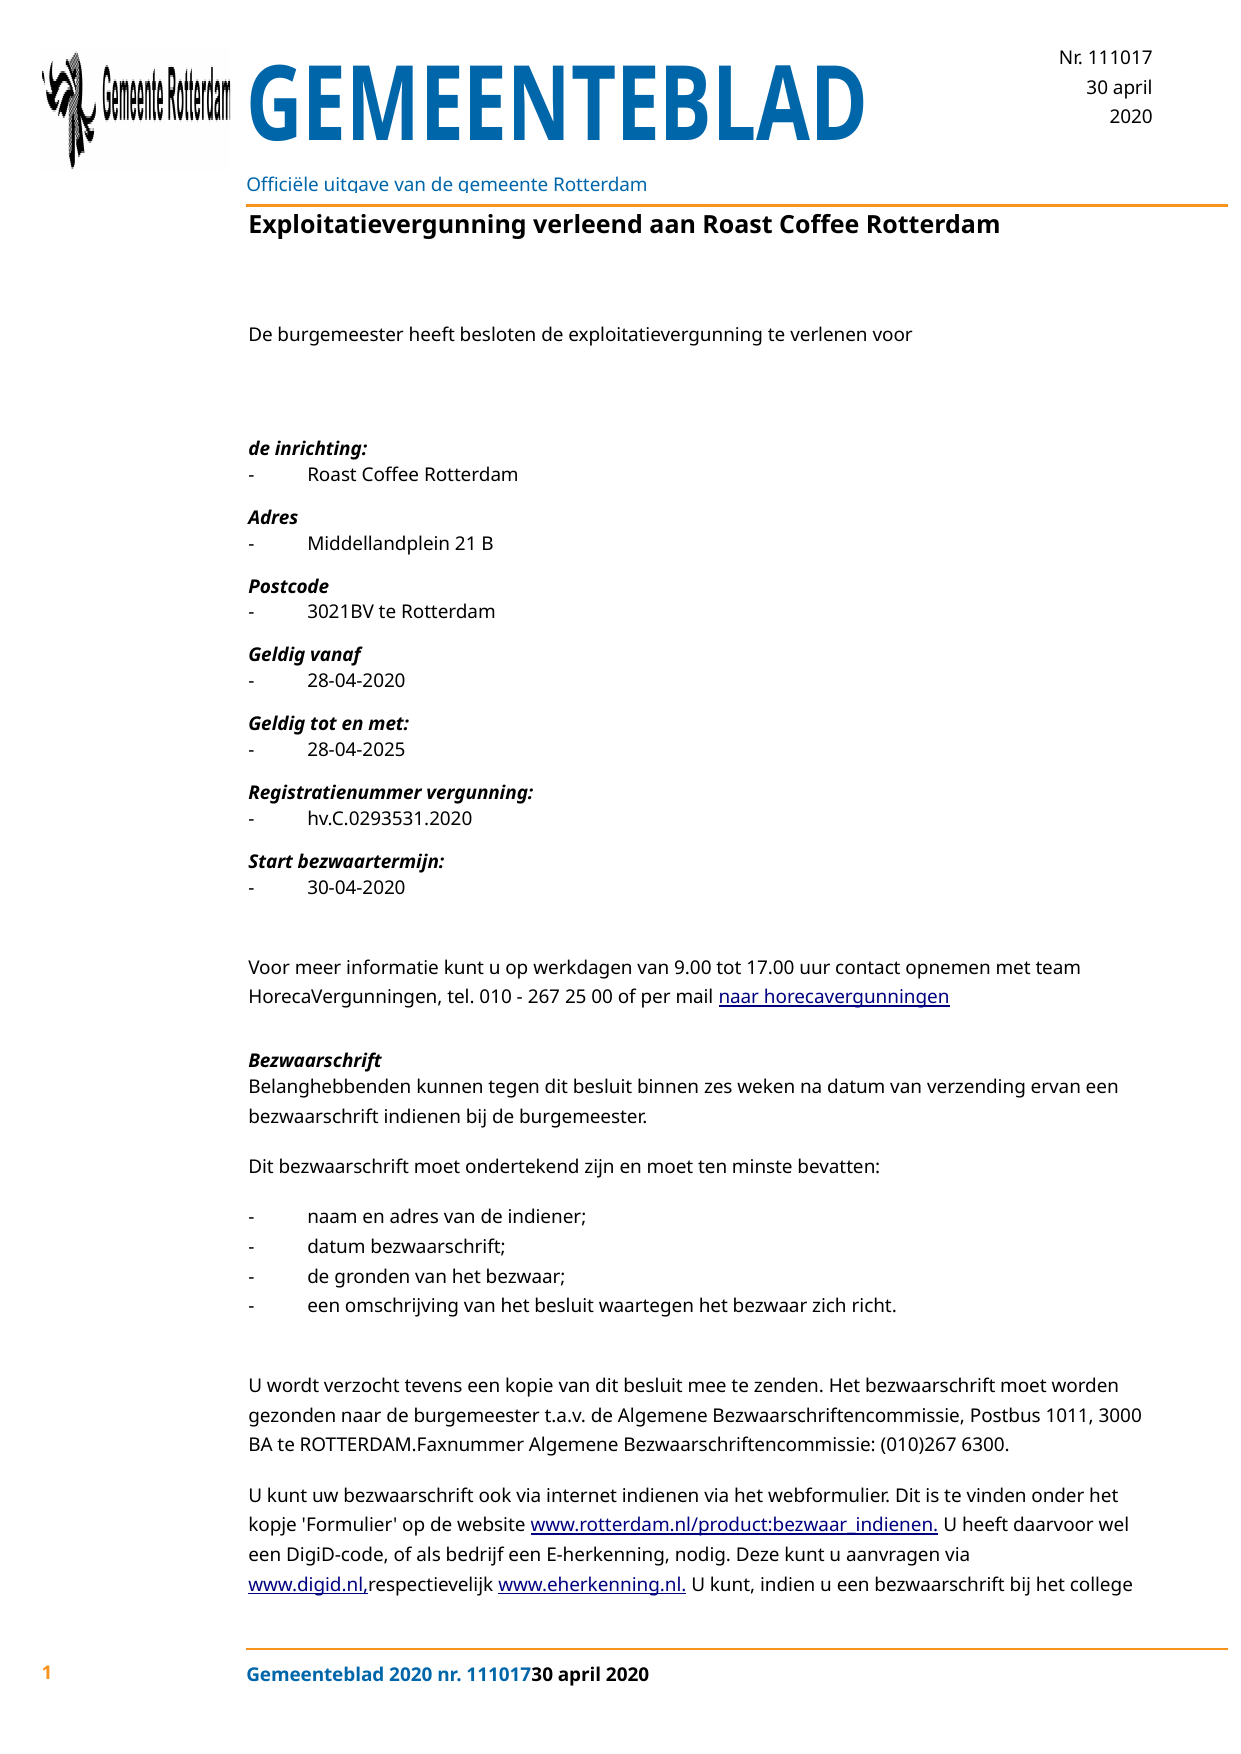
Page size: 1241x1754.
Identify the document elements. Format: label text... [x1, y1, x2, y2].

list 28-04-2025 [248, 736, 1152, 762]
text Adres [248, 504, 1152, 530]
text Registratienummer vergunning: [248, 779, 1152, 805]
list naam en adres van de indiener; [248, 1204, 1152, 1229]
list datum bezwaarschrift; [248, 1233, 1152, 1259]
list 3021BV te Rotterdam [248, 598, 1152, 624]
text Belanghebbenden kunnen tegen dit besluit binnen zes weken na datum van verzending ervan een bezwaarschrift indienen bij de burgemeester. [248, 1073, 1152, 1128]
text de inrichting: [248, 435, 1152, 461]
list hv.C.0293531.2020 [248, 805, 1152, 831]
text Start bezwaartermijn: [248, 848, 1152, 874]
text Geldig vanaf [248, 642, 1152, 667]
list 30-04-2020 [248, 874, 1152, 900]
picture [41, 47, 231, 172]
list 28-04-2020 [248, 667, 1152, 693]
text U kunt uw bezwaarschrift ook via internet indienen via het webformulier. Dit is te vinden onder het kopje 'Formulier' op de website www.rotterdam.nl/product:bezwaar_indienen. U heeft daarvoor wel een DigiD-code, of als bedrijf een E-herkenning, nodig. Deze kunt u aanvragen via www.digid.nl,respectievelijk www.eherkenning.nl. U kunt, indien u een bezwaarschrift bij het college [248, 1482, 1152, 1596]
text Dit bezwaarschrift moet ondertekend zijn en moet ten minste bevatten: [248, 1153, 1152, 1179]
text Postcode [248, 573, 1152, 598]
text Exploitatievergunning verleend aan Roast Coffee Rotterdam [248, 207, 1152, 241]
text U wordt verzocht tevens een kopie van dit besluit mee te zenden. Het bezwaarschrift moet worden gezonden naar de burgemeester t.a.v. de Algemene Bezwaarschriftencommissie, Postbus 1011, 3000 BA te ROTTERDAM.Faxnummer Algemene Bezwaarschriftencommissie: (010)267 6300. [248, 1372, 1152, 1457]
text De burgemeester heeft besloten de exploitatievergunning te verlenen voor [248, 321, 1152, 346]
text Bezwaarschrift [248, 1047, 1152, 1073]
list Middellandplein 21 B [248, 530, 1152, 555]
list een omschrijving van het besluit waartegen het bezwaar zich richt. [248, 1292, 1152, 1318]
list de gronden van het bezwaar; [248, 1263, 1152, 1288]
text Geldig tot en met: [248, 711, 1152, 736]
text Voor meer informatie kunt u op werkdagen van 9.00 tot 17.00 uur contact opnemen met team HorecaVergunningen, tel. 010 - 267 25 00 of per mail naar horecavergunningen [248, 954, 1152, 1009]
list Roast Coffee Rotterdam [248, 461, 1152, 487]
